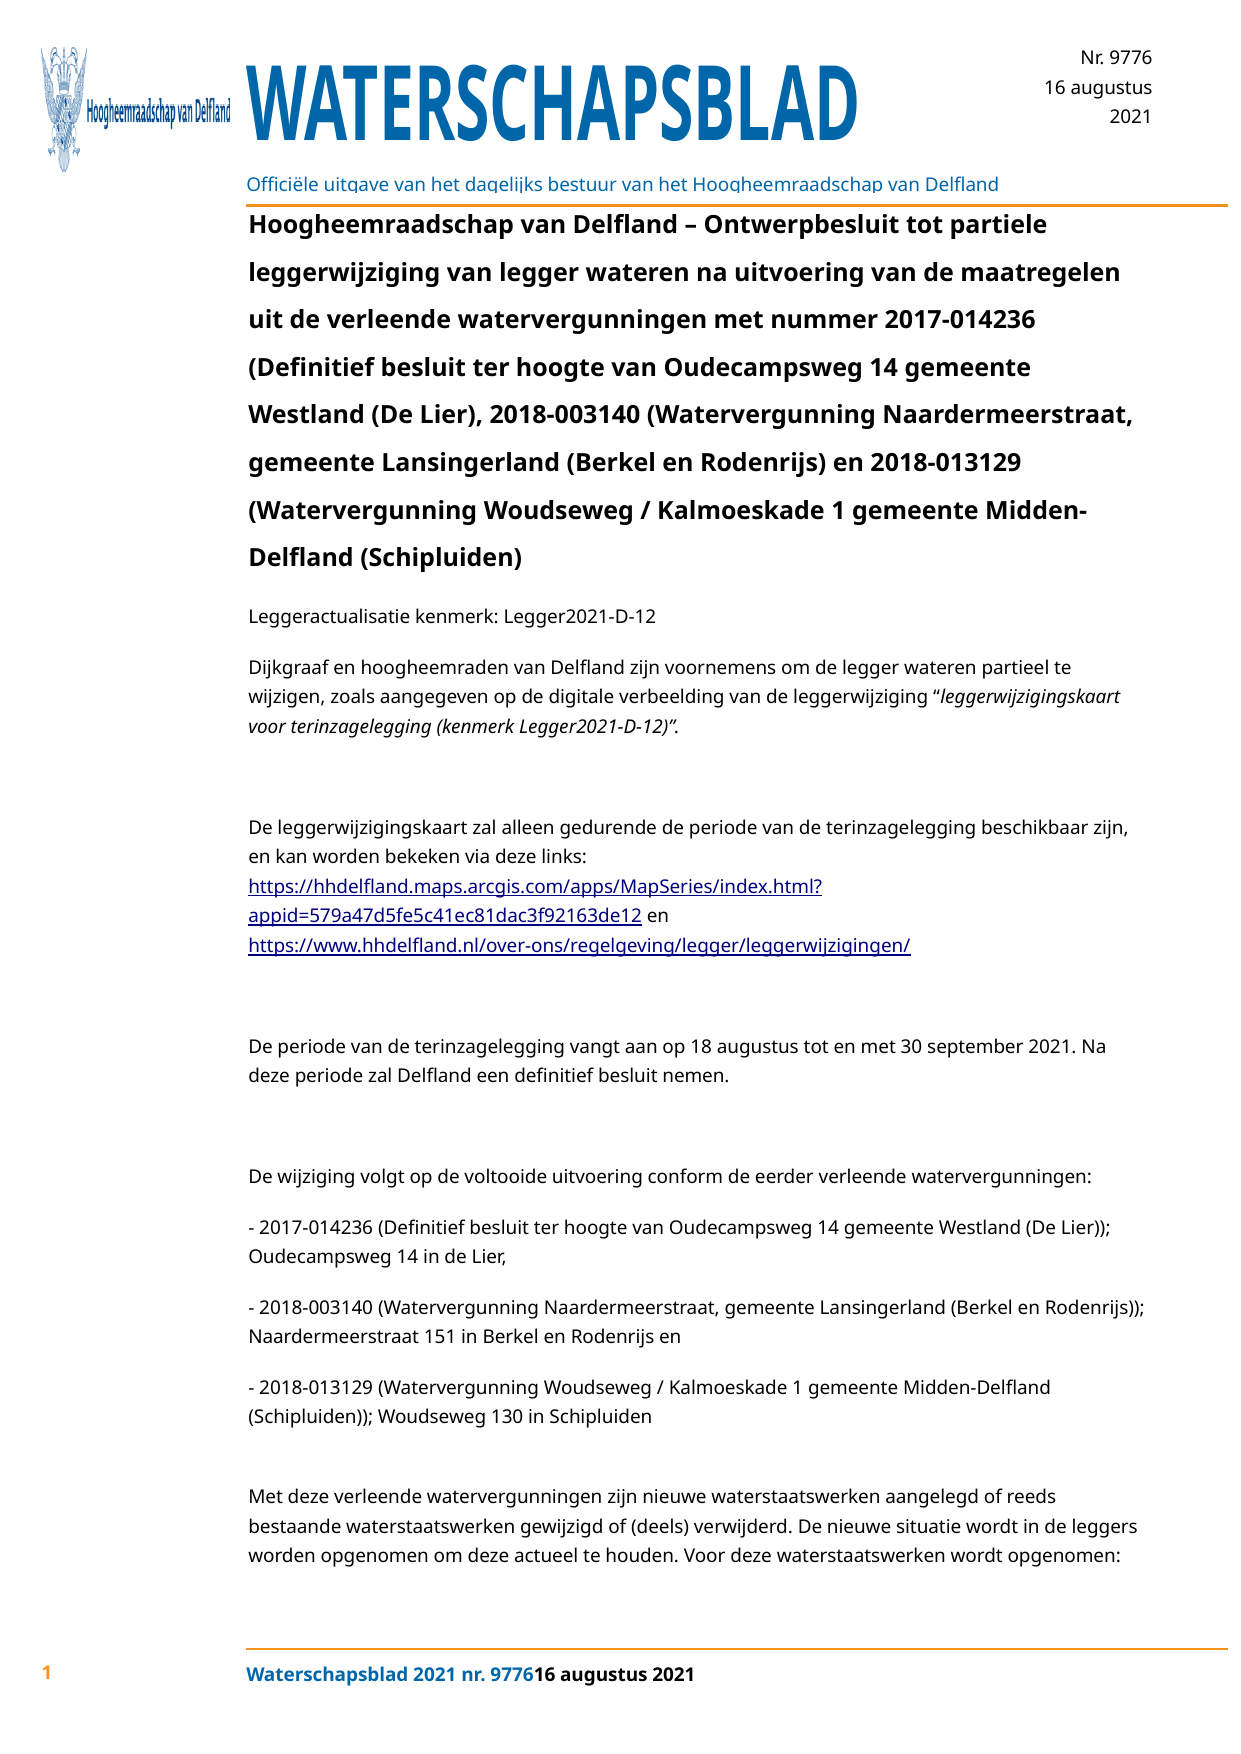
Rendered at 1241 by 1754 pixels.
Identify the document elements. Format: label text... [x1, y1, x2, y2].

picture [41, 47, 231, 172]
text De periode van de terinzagelegging vangt aan op 18 augustus tot en met 30 september 2021. Na deze periode zal Delfland een definitief besluit nemen. [248, 1033, 1152, 1088]
text Dijkgraaf en hoogheemraden van Delfland zijn voornemens om de legger wateren partieel te wijzigen, zoals aangegeven op de digitale verbeelding van de leggerwijziging “leggerwijzigingskaart voor terinzagelegging (kenmerk Legger2021-D-12)”. [248, 654, 1152, 739]
text De wijziging volgt op de voltooide uitvoering conform de eerder verleende watervergunningen: [248, 1163, 1152, 1189]
text - 2018-013129 (Watervergunning Woudseweg / Kalmoeskade 1 gemeente Midden-Delfland (Schipluiden)); Woudseweg 130 in Schipluiden [248, 1374, 1152, 1429]
text Leggeractualisatie kenmerk: Legger2021-D-12 [248, 603, 1152, 629]
text De leggerwijzigingskaart zal alleen gedurende de periode van de terinzagelegging beschikbaar zijn, en kan worden bekeken via deze links: https://hhdelfland.maps.arcgis.com/apps/MapSeries/index.html?appid=579a47d5fe5c41ec81dac3f92163de12 en https://www.hhdelfland.nl/over-ons/regelgeving/legger/leggerwijzigingen/ [248, 814, 1152, 958]
text Hoogheemraadschap van Delfland – Ontwerpbesluit tot partiele leggerwijziging van legger wateren na uitvoering van de maatregelen uit de verleende watervergunningen met nummer 2017-014236 (Definitief besluit ter hoogte van Oudecampsweg 14 gemeente Westland (De Lier), 2018-003140 (Watervergunning Naardermeerstraat, gemeente Lansingerland (Berkel en Rodenrijs) en 2018-013129 (Watervergunning Woudseweg / Kalmoeskade 1 gemeente Midden-Delfland (Schipluiden) [248, 207, 1152, 574]
text - 2018-003140 (Watervergunning Naardermeerstraat, gemeente Lansingerland (Berkel en Rodenrijs)); Naardermeerstraat 151 in Berkel en Rodenrijs en [248, 1294, 1152, 1349]
text - 2017-014236 (Definitief besluit ter hoogte van Oudecampsweg 14 gemeente Westland (De Lier)); Oudecampsweg 14 in de Lier, [248, 1214, 1152, 1269]
text Met deze verleende watervergunningen zijn nieuwe waterstaatswerken aangelegd of reeds bestaande waterstaatswerken gewijzigd of (deels) verwijderd. De nieuwe situatie wordt in de leggers worden opgenomen om deze actueel te houden. Voor deze waterstaatswerken wordt opgenomen: [248, 1483, 1152, 1568]
